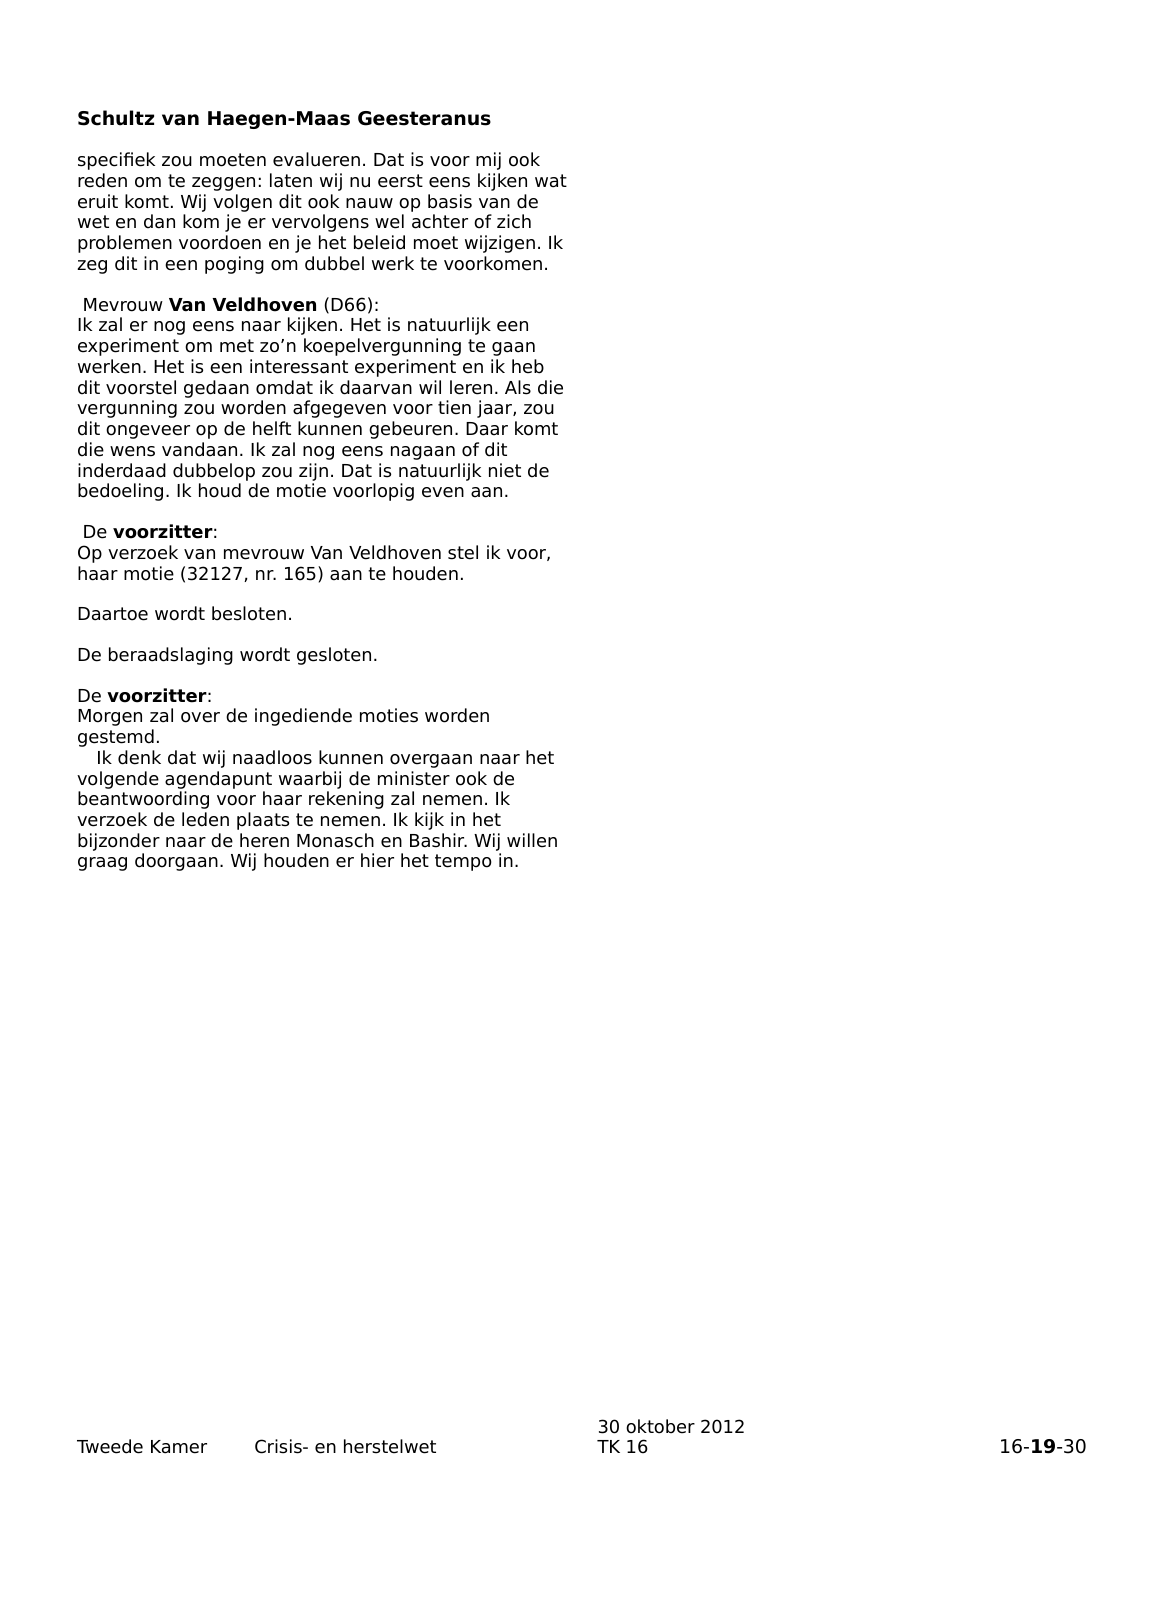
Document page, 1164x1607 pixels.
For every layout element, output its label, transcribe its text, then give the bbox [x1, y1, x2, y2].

text De voorzitter: [77, 522, 567, 543]
text Morgen zal over de ingediende moties worden gestemd. [77, 706, 567, 748]
text Mevrouw Van Veldhoven (D66): [77, 294, 567, 315]
text De voorzitter: [77, 686, 567, 706]
text Op verzoek van mevrouw Van Veldhoven stel ik voor, haar motie (32127, nr. 165) aan te houden. [77, 543, 567, 584]
text De beraadslaging wordt gesloten. [77, 645, 567, 666]
text Ik denk dat wij naadloos kunnen overgaan naar het volgende agendapunt waarbij de minister ook de beantwoording voor haar rekening zal nemen. Ik verzoek de leden plaats te nemen. Ik kijk in het bijzonder naar de heren Monasch en Bashir. Wij willen graag doorgaan. Wij houden er hier het tempo in. [77, 748, 567, 872]
text Daartoe wordt besloten. [77, 604, 567, 625]
text Ik zal er nog eens naar kijken. Het is natuurlijk een experiment om met zo’n koepelvergunning te gaan werken. Het is een interessant experiment en ik heb dit voorstel gedaan omdat ik daarvan wil leren. Als die vergunning zou worden afgegeven voor tien jaar, zou dit ongeveer op de helft kunnen gebeuren. Daar komt die wens vandaan. Ik zal nog eens nagaan of dit inderdaad dubbelop zou zijn. Dat is natuurlijk niet de bedoeling. Ik houd de motie voorlopig even aan. [77, 315, 567, 502]
text specifiek zou moeten evalueren. Dat is voor mij ook reden om te zeggen: laten wij nu eerst eens kijken wat eruit komt. Wij volgen dit ook nauw op basis van de wet en dan kom je er vervolgens wel achter of zich problemen voordoen en je het beleid moet wijzigen. Ik zeg dit in een poging om dubbel werk te voorkomen. [77, 150, 567, 274]
